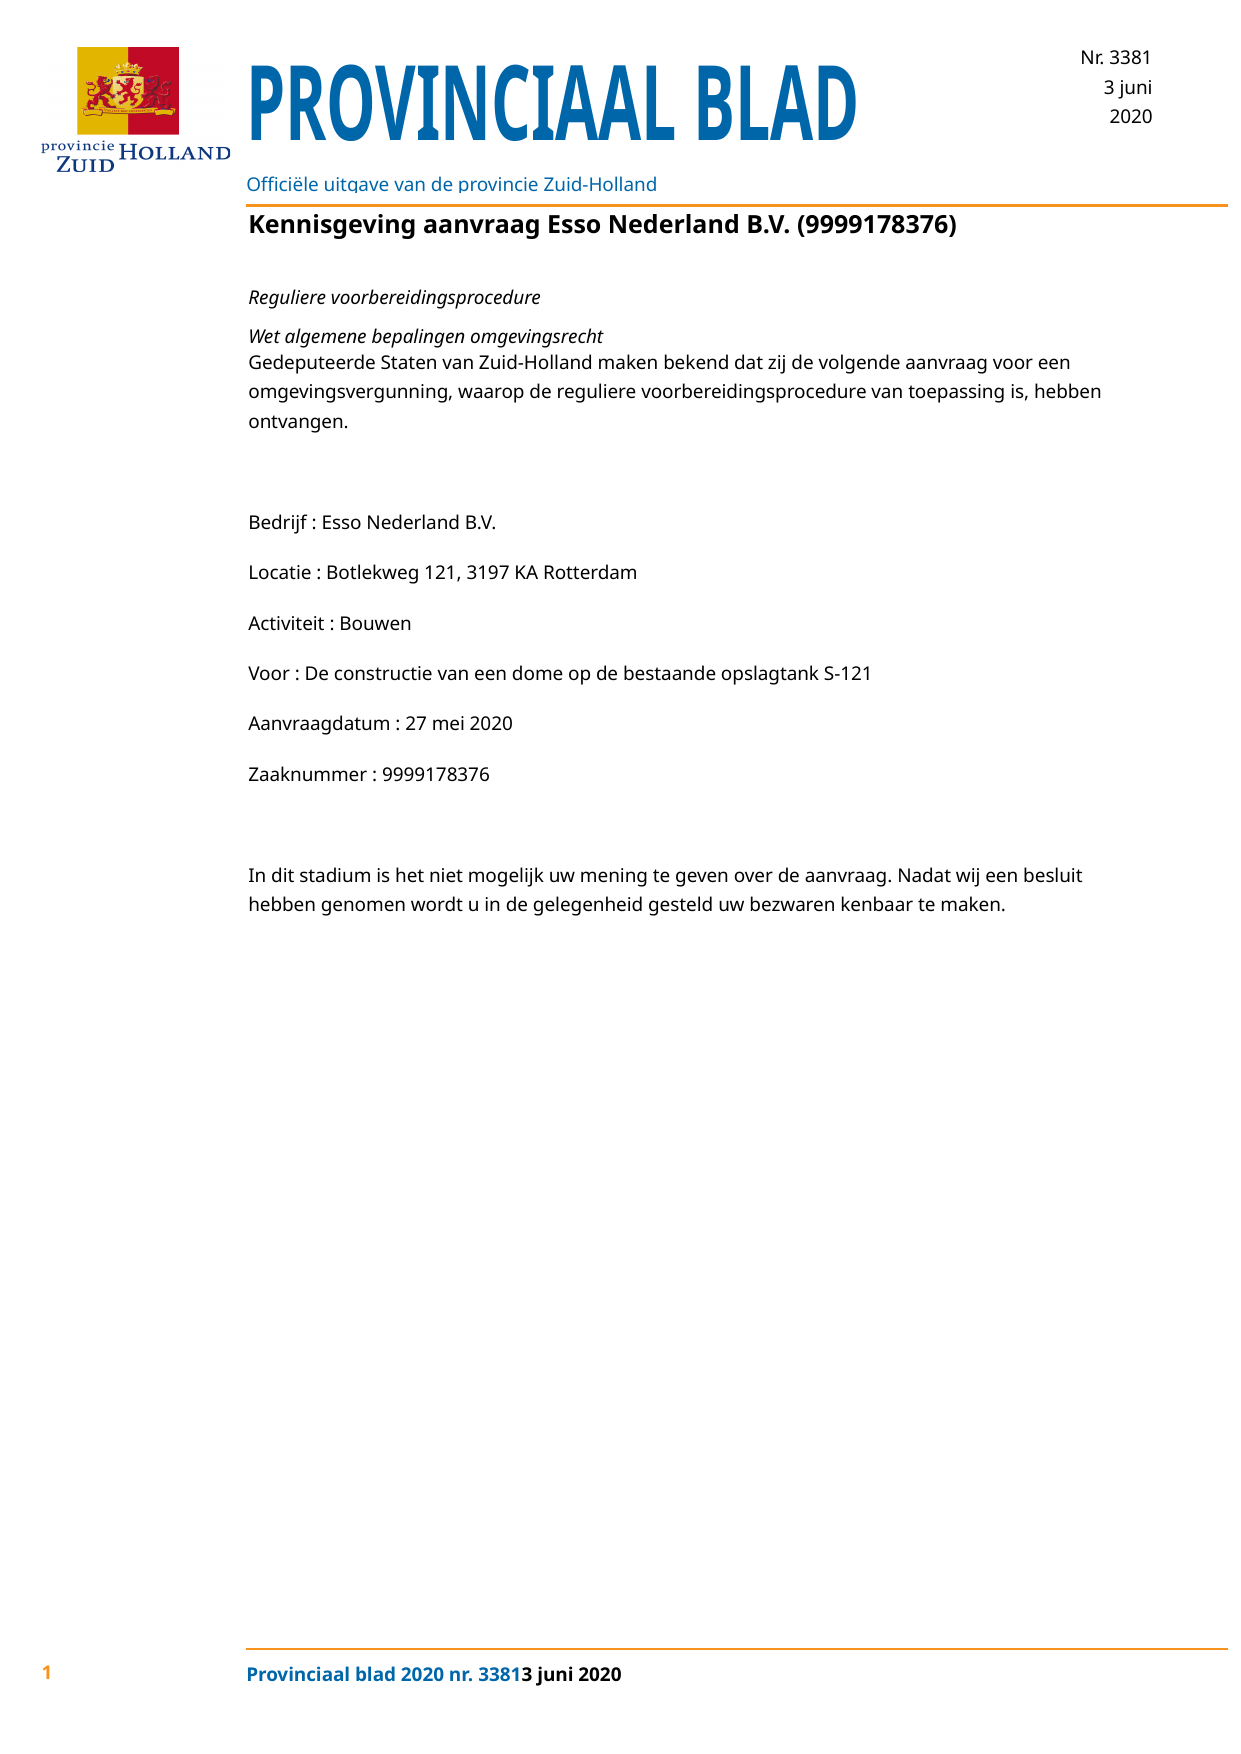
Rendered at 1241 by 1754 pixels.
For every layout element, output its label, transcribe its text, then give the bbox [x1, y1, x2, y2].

text In dit stadium is het niet mogelijk uw mening te geven over de aanvraag. Nadat wij een besluit hebben genomen wordt u in de gelegenheid gesteld uw bezwaren kenbaar te maken. [248, 862, 1152, 917]
text Bedrijf : Esso Nederland B.V. [248, 509, 1152, 534]
text Gedeputeerde Staten van Zuid-Holland maken bekend dat zij de volgende aanvraag voor een omgevingsvergunning, waarop de reguliere voorbereidingsprocedure van toepassing is, hebben ontvangen. [248, 349, 1152, 434]
text Locatie : Botlekweg 121, 3197 KA Rotterdam [248, 559, 1152, 585]
text Voor : De constructie van een dome op de bestaande opslagtank S-121 [248, 660, 1152, 686]
picture [41, 47, 231, 172]
text Zaaknummer : 9999178376 [248, 761, 1152, 787]
text Kennisgeving aanvraag Esso Nederland B.V. (9999178376) [248, 207, 1152, 241]
text Reguliere voorbereidingsprocedure [248, 284, 1152, 309]
text Aanvraagdatum : 27 mei 2020 [248, 711, 1152, 736]
text Wet algemene bepalingen omgevingsrecht [248, 323, 1152, 349]
text Activiteit : Bouwen [248, 610, 1152, 635]
